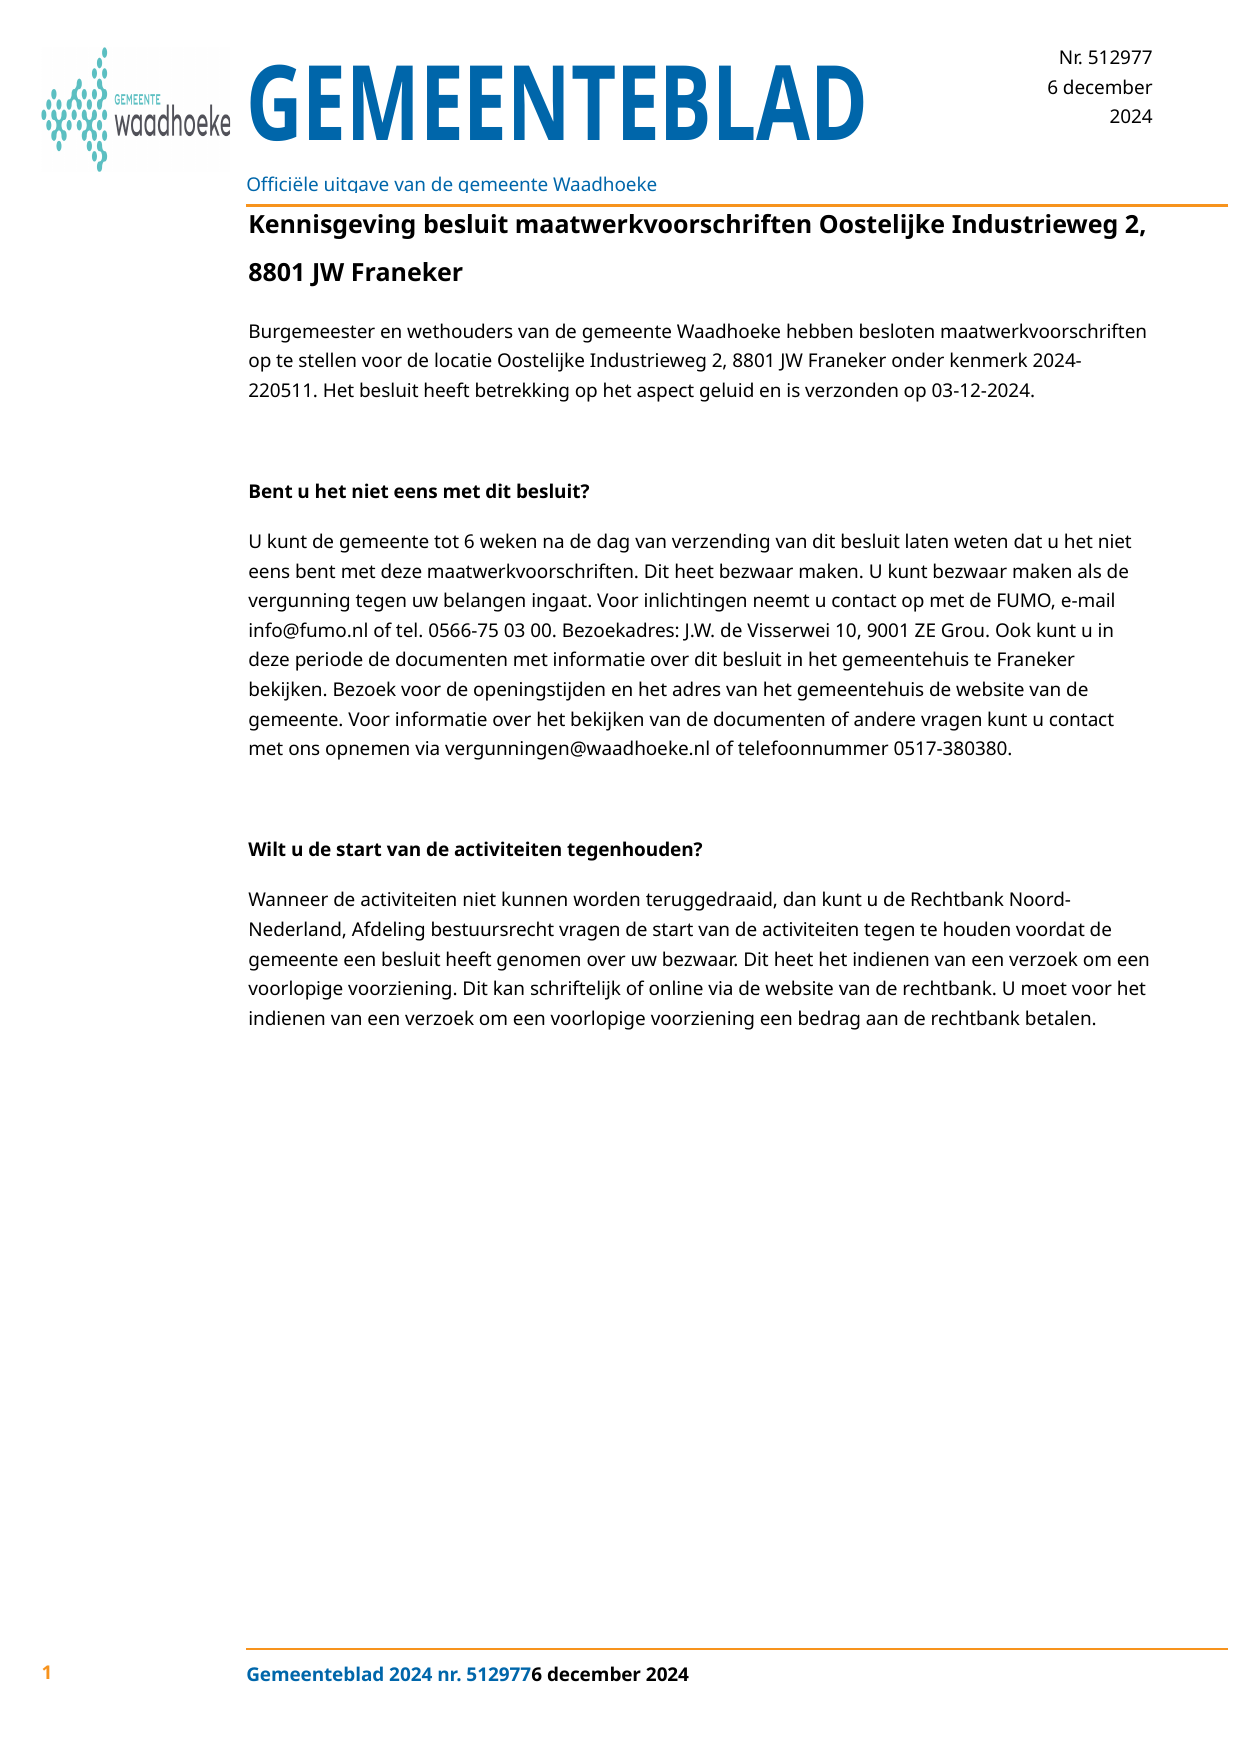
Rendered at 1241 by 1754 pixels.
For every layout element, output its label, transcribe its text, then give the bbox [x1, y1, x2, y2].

picture [41, 47, 231, 172]
text U kunt de gemeente tot 6 weken na de dag van verzending van dit besluit laten weten dat u het niet eens bent met deze maatwerkvoorschriften. Dit heet bezwaar maken. U kunt bezwaar maken als de vergunning tegen uw belangen ingaat. Voor inlichtingen neemt u contact op met de FUMO, e-mail info@fumo.nl of tel. 0566-75 03 00. Bezoekadres: J.W. de Visserwei 10, 9001 ZE Grou. Ook kunt u in deze periode de documenten met informatie over dit besluit in het gemeentehuis te Franeker bekijken. Bezoek voor de openingstijden en het adres van het gemeentehuis de website van de gemeente. Voor informatie over het bekijken van de documenten of andere vragen kunt u contact met ons opnemen via vergunningen@waadhoeke.nl of telefoonnummer 0517-380380. [248, 528, 1152, 761]
text Burgemeester en wethouders van de gemeente Waadhoeke hebben besloten maatwerkvoorschriften op te stellen voor de locatie Oostelijke Industrieweg 2, 8801 JW Franeker onder kenmerk 2024-220511. Het besluit heeft betrekking op het aspect geluid en is verzonden op 03-12-2024. [248, 318, 1152, 403]
text Bent u het niet eens met dit besluit? [248, 478, 1152, 504]
text Wanneer de activiteiten niet kunnen worden teruggedraaid, dan kunt u de Rechtbank Noord-Nederland, Afdeling bestuursrecht vragen de start van de activiteiten tegen te houden voordat de gemeente een besluit heeft genomen over uw bezwaar. Dit heet het indienen van een verzoek om een voorlopige voorziening. Dit kan schriftelijk of online via de website van de rechtbank. U moet voor het indienen van een verzoek om een voorlopige voorziening een bedrag aan de rechtbank betalen. [248, 887, 1152, 1031]
text Wilt u de start van de activiteiten tegenhouden? [248, 836, 1152, 862]
text Kennisgeving besluit maatwerkvoorschriften Oostelijke Industrieweg 2, 8801 JW Franeker [248, 207, 1152, 288]
